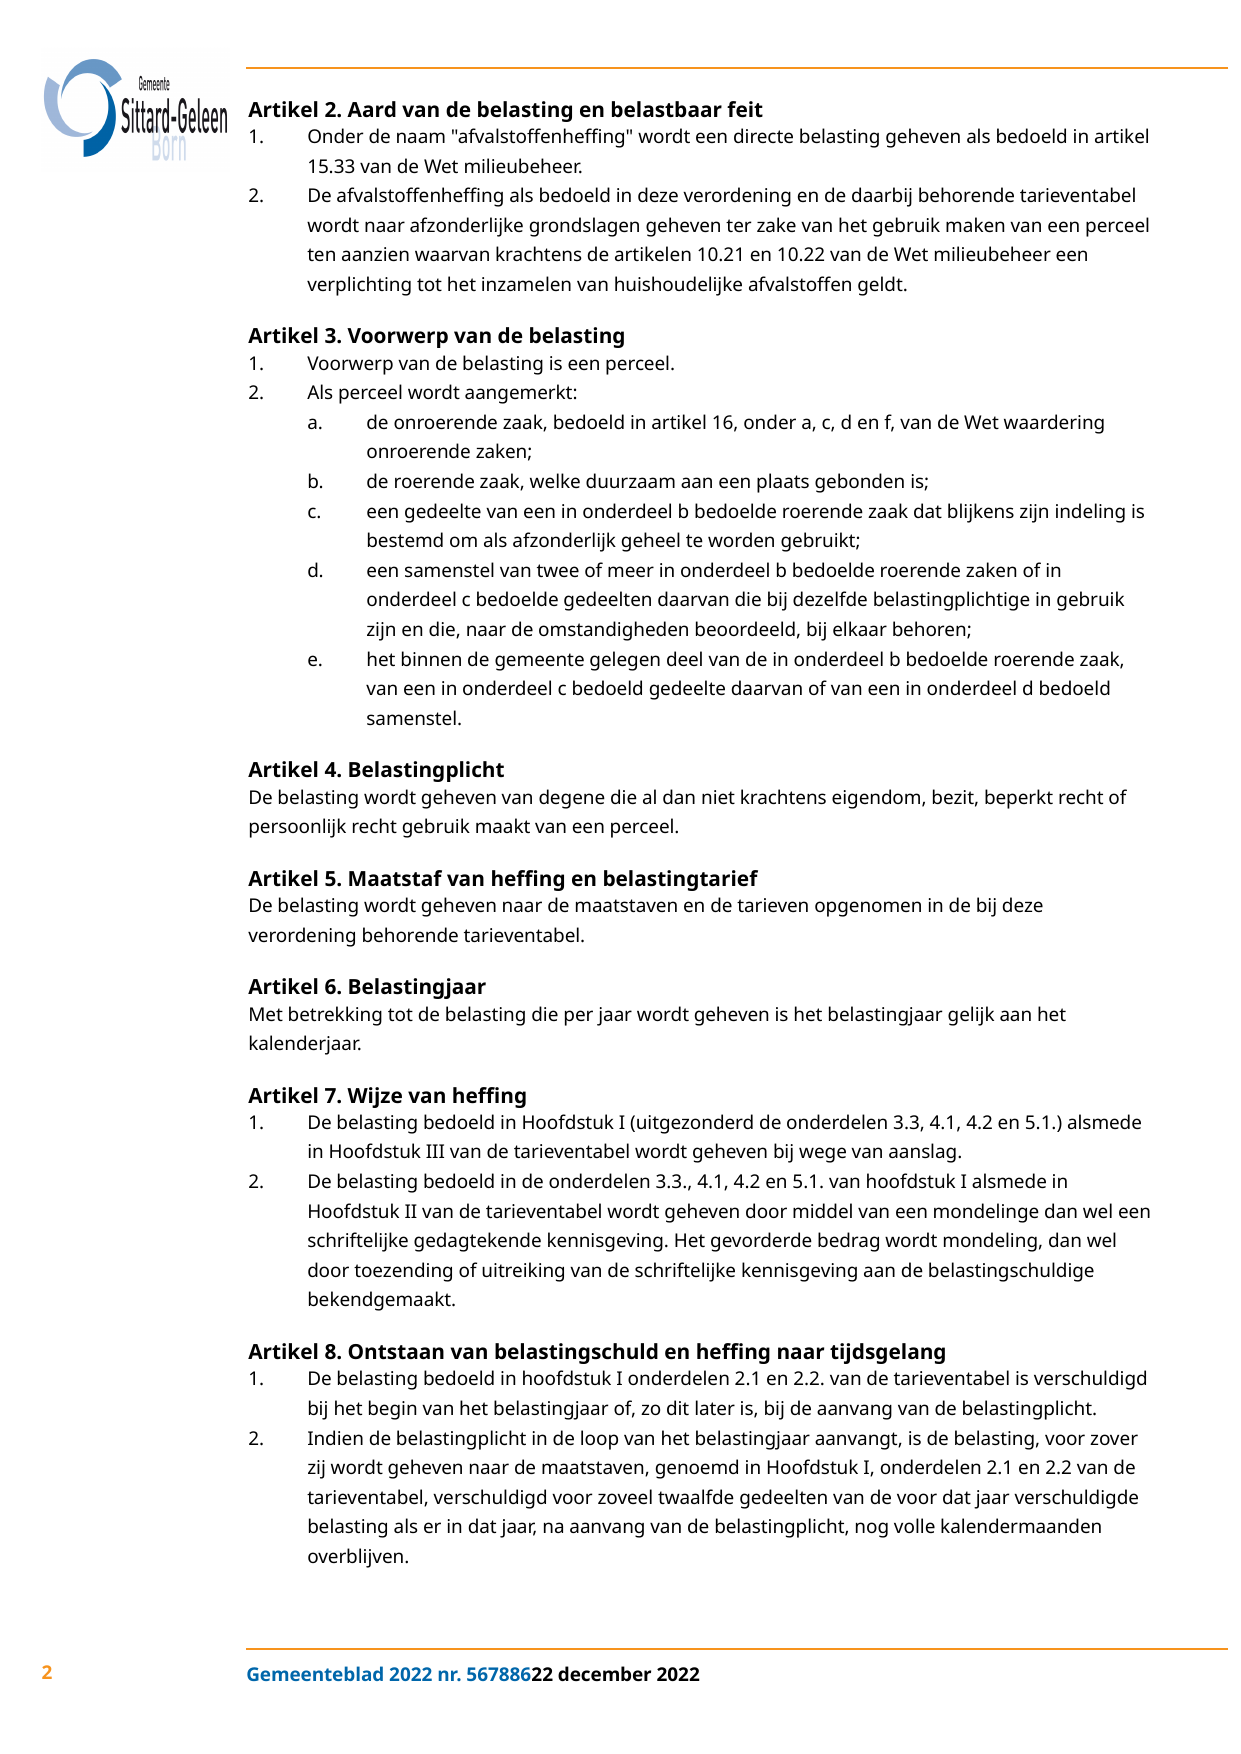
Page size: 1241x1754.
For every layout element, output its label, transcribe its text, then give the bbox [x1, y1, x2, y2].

list De belasting bedoeld in hoofdstuk I onderdelen 2.1 en 2.2. van de tarieventabel is verschuldigd bij het begin van het belastingjaar of, zo dit later is, bij de aanvang van de belastingplicht. [248, 1366, 1152, 1421]
text Artikel 5. Maatstaf van heffing en belastingtarief [248, 864, 1152, 892]
list de roerende zaak, welke duurzaam aan een plaats gebonden is; [307, 468, 1152, 494]
text Met betrekking tot de belasting die per jaar wordt geheven is het belastingjaar gelijk aan het kalenderjaar. [248, 1001, 1152, 1056]
text De belasting wordt geheven van degene die al dan niet krachtens eigendom, bezit, beperkt recht of persoonlijk recht gebruik maakt van een perceel. [248, 784, 1152, 839]
text Artikel 7. Wijze van heffing [248, 1081, 1152, 1109]
text Artikel 6. Belastingjaar [248, 972, 1152, 1001]
text Artikel 4. Belastingplicht [248, 755, 1152, 784]
text Artikel 2. Aard van de belasting en belastbaar feit [248, 95, 1152, 123]
text De belasting wordt geheven naar de maatstaven en de tarieven opgenomen in de bij deze verordening behorende tarieventabel. [248, 892, 1152, 948]
list De belasting bedoeld in Hoofdstuk I (uitgezonderd de onderdelen 3.3, 4.1, 4.2 en 5.1.) alsmede in Hoofdstuk III van de tarieventabel wordt geheven bij wege van aanslag. [248, 1109, 1152, 1164]
list Voorwerp van de belasting is een perceel. [248, 350, 1152, 376]
list een gedeelte van een in onderdeel b bedoelde roerende zaak dat blijkens zijn indeling is bestemd om als afzonderlijk geheel te worden gebruikt; [307, 498, 1152, 553]
list Onder de naam "afvalstoffenheffing" wordt een directe belasting geheven als bedoeld in artikel 15.33 van de Wet milieubeheer. [248, 123, 1152, 178]
list Als perceel wordt aangemerkt: [248, 379, 1152, 405]
text Artikel 8. Ontstaan van belastingschuld en heffing naar tijdsgelang [248, 1337, 1152, 1366]
text Artikel 3. Voorwerp van de belasting [248, 322, 1152, 350]
picture [41, 47, 231, 172]
list De belasting bedoeld in de onderdelen 3.3., 4.1, 4.2 en 5.1. van hoofdstuk I alsmede in Hoofdstuk II van de tarieventabel wordt geheven door middel van een mondelinge dan wel een schriftelijke gedagtekende kennisgeving. Het gevorderde bedrag wordt mondeling, dan wel door toezending of uitreiking van de schriftelijke kennisgeving aan de belastingschuldige bekendgemaakt. [248, 1168, 1152, 1312]
list de onroerende zaak, bedoeld in artikel 16, onder a, c, d en f, van de Wet waardering onroerende zaken; [307, 409, 1152, 464]
list Indien de belastingplicht in de loop van het belastingjaar aanvangt, is de belasting, voor zover zij wordt geheven naar de maatstaven, genoemd in Hoofdstuk I, onderdelen 2.1 en 2.2 van de tarieventabel, verschuldigd voor zoveel twaalfde gedeelten van de voor dat jaar verschuldigde belasting als er in dat jaar, na aanvang van de belastingplicht, nog volle kalendermaanden overblijven. [248, 1425, 1152, 1569]
list De afvalstoffenheffing als bedoeld in deze verordening en de daarbij behorende tarieventabel wordt naar afzonderlijke grondslagen geheven ter zake van het gebruik maken van een perceel ten aanzien waarvan krachtens de artikelen 10.21 en 10.22 van de Wet milieubeheer een verplichting tot het inzamelen van huishoudelijke afvalstoffen geldt. [248, 182, 1152, 297]
list het binnen de gemeente gelegen deel van de in onderdeel b bedoelde roerende zaak, van een in onderdeel c bedoeld gedeelte daarvan of van een in onderdeel d bedoeld samenstel. [307, 646, 1152, 731]
list een samenstel van twee of meer in onderdeel b bedoelde roerende zaken of in onderdeel c bedoelde gedeelten daarvan die bij dezelfde belastingplichtige in gebruik zijn en die, naar de omstandigheden beoordeeld, bij elkaar behoren; [307, 557, 1152, 642]
